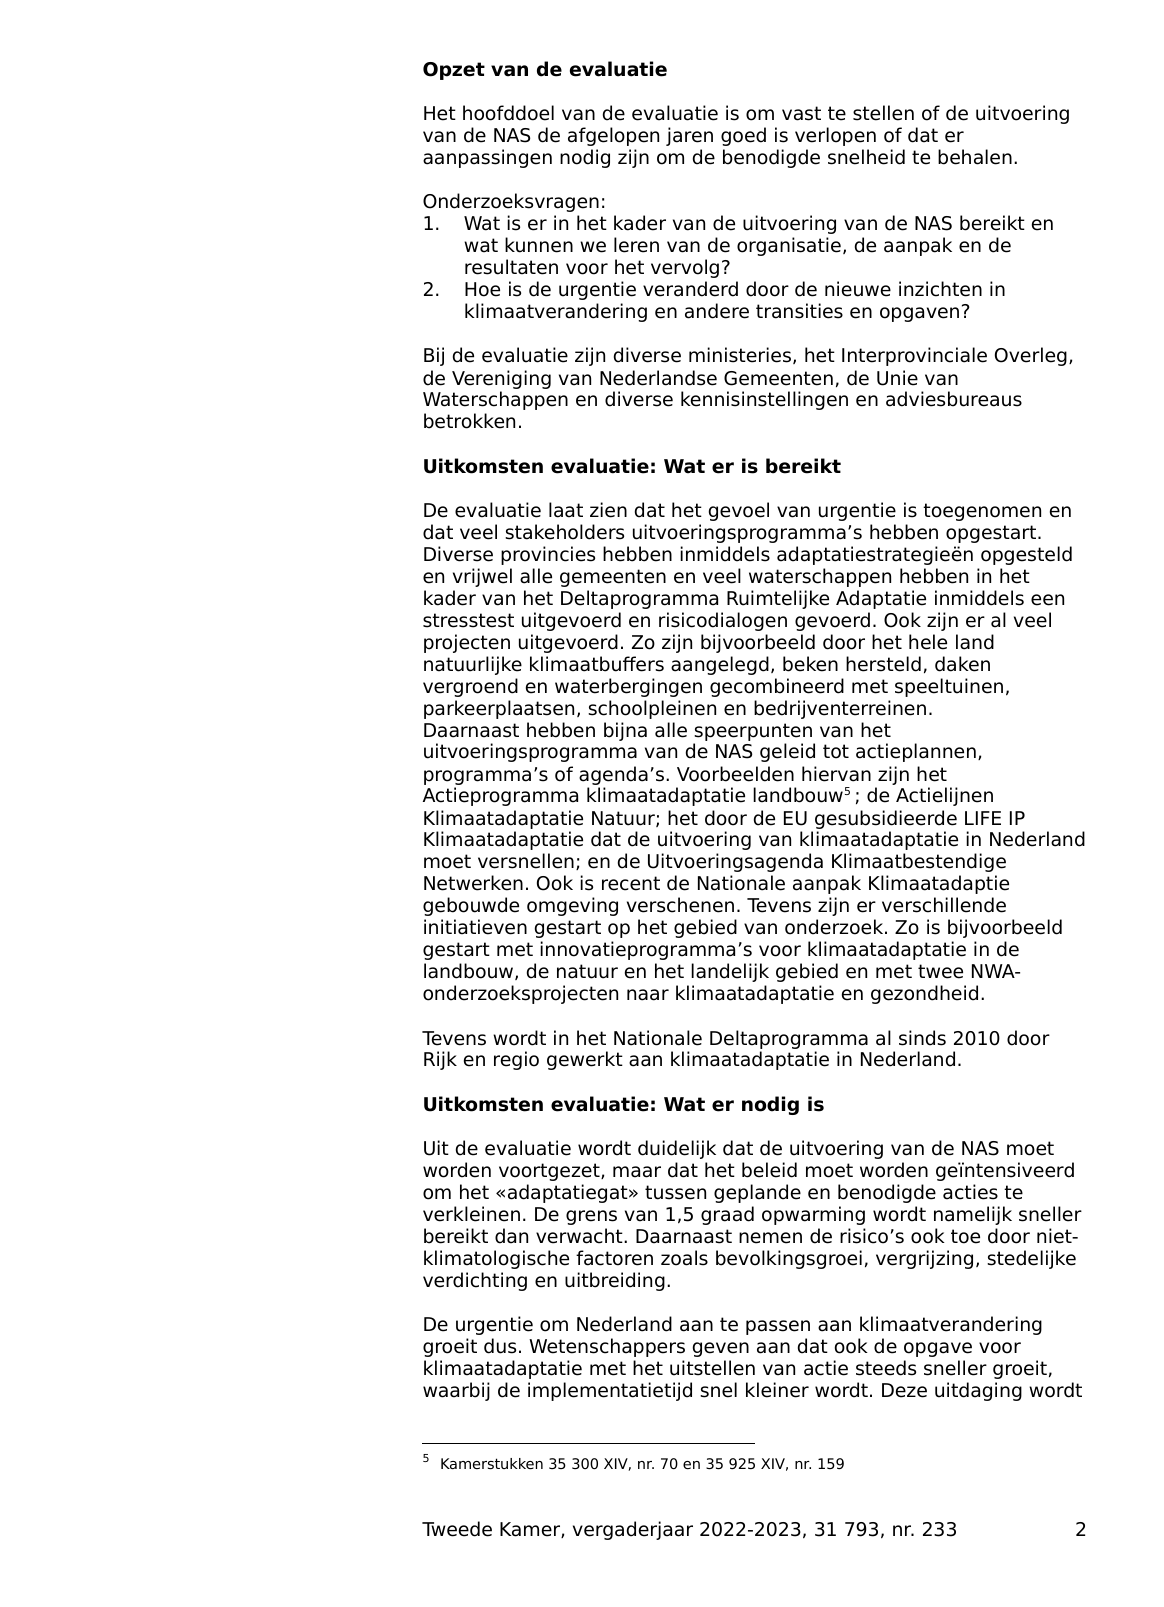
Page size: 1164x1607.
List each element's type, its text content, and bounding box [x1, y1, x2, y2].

text Daarnaast hebben bijna alle speerpunten van het uitvoeringsprogramma van de NAS geleid tot actieplannen, programma’s of agenda’s. Voorbeelden hiervan zijn het Actieprogramma klimaatadaptatie landbouw; de Actielijnen Klimaatadaptatie Natuur; het door de EU gesubsidieerde LIFE IP Klimaatadaptatie dat de uitvoering van klimaatadaptatie in Nederland moet versnellen; en de Uitvoeringsagenda Klimaatbestendige Netwerken. Ook is recent de Nationale aanpak Klimaatadaptie gebouwde omgeving verschenen. Tevens zijn er verschillende initiatieven gestart op het gebied van onderzoek. Zo is bijvoorbeeld gestart met innovatieprogramma’s voor klimaatadaptatie in de landbouw, de natuur en het landelijk gebied en met twee NWA-onderzoeksprojecten naar klimaatadaptatie en gezondheid. [422, 719, 1087, 1005]
text 2. Hoe is de urgentie veranderd door de nieuwe inzichten in klimaatverandering en andere transities en opgaven? [422, 279, 1087, 323]
text Kamerstukken 35 300 XIV, nr. 70 en 35 925 XIV, nr. 159 [422, 1452, 1087, 1474]
text De urgentie om Nederland aan te passen aan klimaatverandering groeit dus. Wetenschappers geven aan dat ook de opgave voor klimaatadaptatie met het uitstellen van actie steeds sneller groeit, waarbij de implementatietijd snel kleiner wordt. Deze uitdaging wordt [422, 1314, 1087, 1402]
text Het hoofddoel van de evaluatie is om vast te stellen of de uitvoering van de NAS de afgelopen jaren goed is verlopen of dat er aanpassingen nodig zijn om de benodigde snelheid te behalen. [422, 103, 1087, 169]
subtitle Opzet van de evaluatie [422, 59, 1087, 81]
text Tevens wordt in het Nationale Deltaprogramma al sinds 2010 door Rijk en regio gewerkt aan klimaatadaptatie in Nederland. [422, 1027, 1087, 1071]
text Uit de evaluatie wordt duidelijk dat de uitvoering van de NAS moet worden voortgezet, maar dat het beleid moet worden geïntensiveerd om het «adaptatiegat» tussen geplande en benodigde acties te verkleinen. De grens van 1,5 graad opwarming wordt namelijk sneller bereikt dan verwacht. Daarnaast nemen de risico’s ook toe door niet-klimatologische factoren zoals bevolkingsgroei, vergrijzing, stedelijke verdichting en uitbreiding. [422, 1138, 1087, 1292]
text De evaluatie laat zien dat het gevoel van urgentie is toegenomen en dat veel stakeholders uitvoeringsprogramma’s hebben opgestart. Diverse provincies hebben inmiddels adaptatiestrategieën opgesteld en vrijwel alle gemeenten en veel waterschappen hebben in het kader van het Deltaprogramma Ruimtelijke Adaptatie inmiddels een stresstest uitgevoerd en risicodialogen gevoerd. Ook zijn er al veel projecten uitgevoerd. Zo zijn bijvoorbeeld door het hele land natuurlijke klimaatbuffers aangelegd, beken hersteld, daken vergroend en waterbergingen gecombineerd met speeltuinen, parkeerplaatsen, schoolpleinen en bedrijventerreinen. [422, 500, 1087, 719]
subtitle Uitkomsten evaluatie: Wat er is bereikt [422, 456, 1087, 477]
text Onderzoeksvragen: [422, 191, 1087, 213]
text 1. Wat is er in het kader van de uitvoering van de NAS bereikt en wat kunnen we leren van de organisatie, de aanpak en de resultaten voor het vervolg? [422, 213, 1087, 279]
text Bij de evaluatie zijn diverse ministeries, het Interprovinciale Overleg, de Vereniging van Nederlandse Gemeenten, de Unie van Waterschappen en diverse kennisinstellingen en adviesbureaus betrokken. [422, 345, 1087, 433]
subtitle Uitkomsten evaluatie: Wat er nodig is [422, 1093, 1087, 1116]
